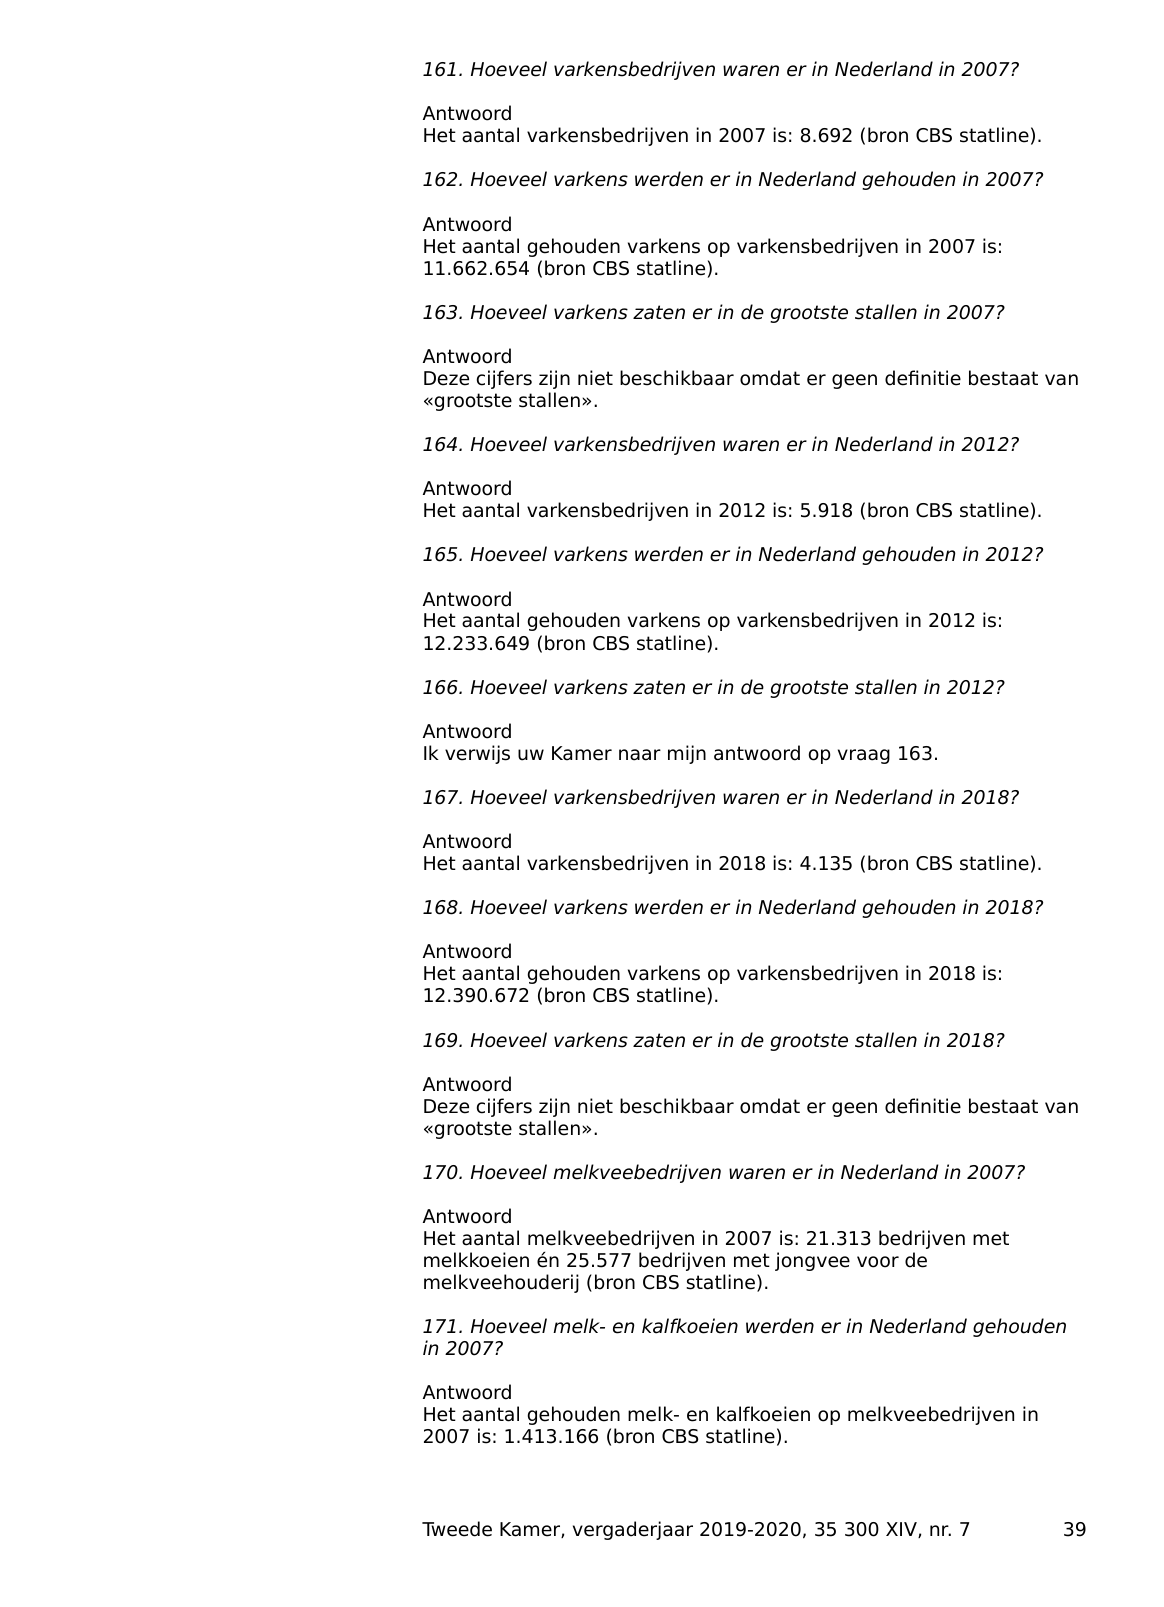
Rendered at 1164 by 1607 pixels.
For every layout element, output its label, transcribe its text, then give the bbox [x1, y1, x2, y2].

text 161. Hoeveel varkensbedrijven waren er in Nederland in 2007? [422, 59, 1087, 81]
text Deze cijfers zijn niet beschikbaar omdat er geen definitie bestaat van «grootste stallen». [422, 368, 1087, 412]
text 165. Hoeveel varkens werden er in Nederland gehouden in 2012? [422, 544, 1087, 566]
text Het aantal gehouden varkens op varkensbedrijven in 2018 is: 12.390.672 (bron CBS statline). [422, 963, 1087, 1007]
text Het aantal melkveebedrijven in 2007 is: 21.313 bedrijven met melkkoeien én 25.577 bedrijven met jongvee voor de melkveehouderij (bron CBS statline). [422, 1228, 1087, 1294]
text Antwoord [422, 588, 1087, 610]
text Antwoord [422, 346, 1087, 368]
text Deze cijfers zijn niet beschikbaar omdat er geen definitie bestaat van «grootste stallen». [422, 1096, 1087, 1139]
text Antwoord [422, 213, 1087, 236]
text Het aantal varkensbedrijven in 2007 is: 8.692 (bron CBS statline). [422, 125, 1087, 147]
text 170. Hoeveel melkveebedrijven waren er in Nederland in 2007? [422, 1162, 1087, 1184]
text 168. Hoeveel varkens werden er in Nederland gehouden in 2018? [422, 897, 1087, 919]
text 171. Hoeveel melk- en kalfkoeien werden er in Nederland gehouden in 2007? [422, 1316, 1087, 1360]
text Antwoord [422, 1074, 1087, 1096]
text Het aantal varkensbedrijven in 2012 is: 5.918 (bron CBS statline). [422, 500, 1087, 522]
text Antwoord [422, 1206, 1087, 1228]
text Het aantal gehouden varkens op varkensbedrijven in 2007 is: 11.662.654 (bron CBS statline). [422, 236, 1087, 279]
text 162. Hoeveel varkens werden er in Nederland gehouden in 2007? [422, 169, 1087, 191]
text 167. Hoeveel varkensbedrijven waren er in Nederland in 2018? [422, 787, 1087, 809]
text Antwoord [422, 721, 1087, 743]
text 164. Hoeveel varkensbedrijven waren er in Nederland in 2012? [422, 434, 1087, 456]
text Het aantal varkensbedrijven in 2018 is: 4.135 (bron CBS statline). [422, 853, 1087, 875]
text Antwoord [422, 1382, 1087, 1404]
text Het aantal gehouden varkens op varkensbedrijven in 2012 is: 12.233.649 (bron CBS statline). [422, 610, 1087, 654]
text Antwoord [422, 478, 1087, 500]
text Ik verwijs uw Kamer naar mijn antwoord op vraag 163. [422, 743, 1087, 765]
text 166. Hoeveel varkens zaten er in de grootste stallen in 2012? [422, 677, 1087, 698]
text 169. Hoeveel varkens zaten er in de grootste stallen in 2018? [422, 1029, 1087, 1051]
text Antwoord [422, 103, 1087, 125]
text Het aantal gehouden melk- en kalfkoeien op melkveebedrijven in 2007 is: 1.413.166 (bron CBS statline). [422, 1404, 1087, 1448]
text 163. Hoeveel varkens zaten er in de grootste stallen in 2007? [422, 302, 1087, 324]
text Antwoord [422, 941, 1087, 963]
text Antwoord [422, 831, 1087, 853]
